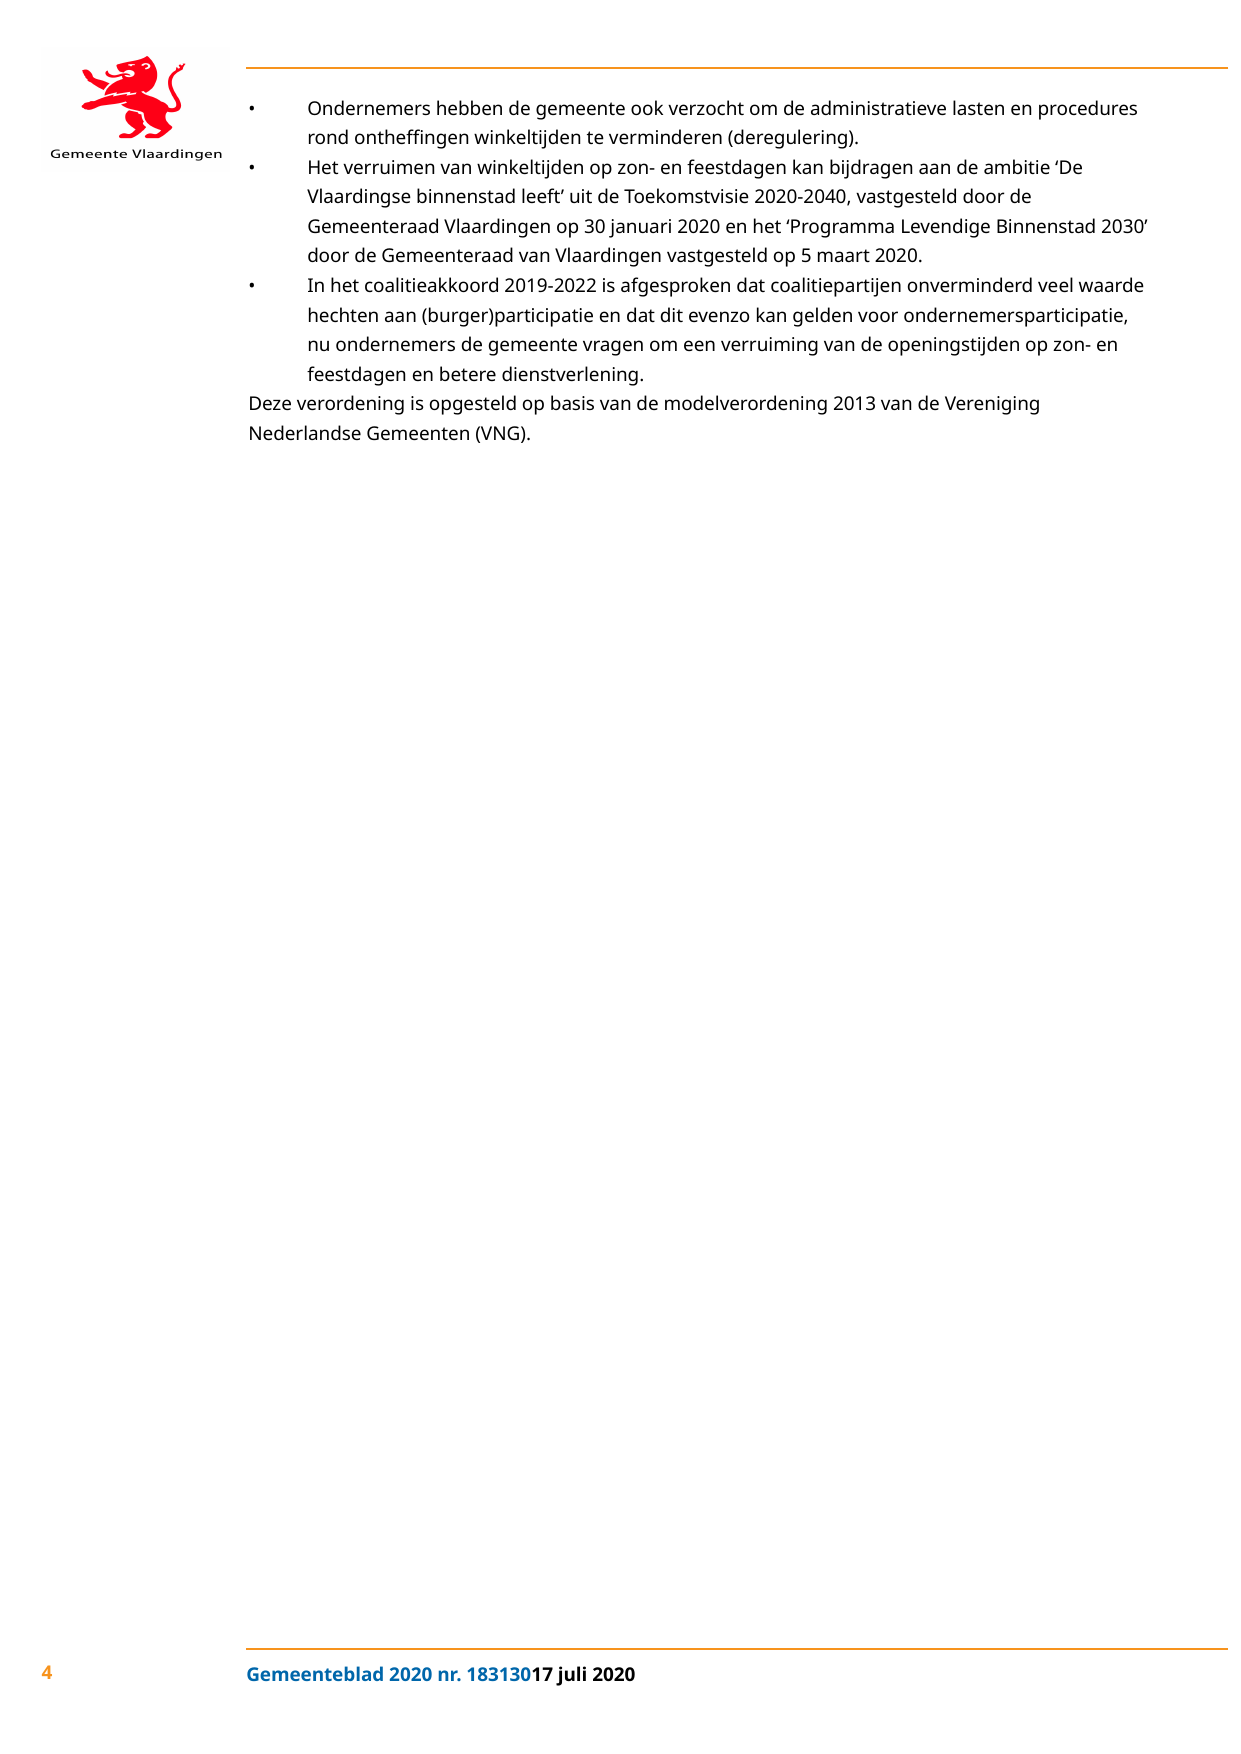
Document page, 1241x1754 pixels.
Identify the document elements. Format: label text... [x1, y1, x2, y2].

text Deze verordening is opgesteld op basis van de modelverordening 2013 van de Vereniging Nederlandse Gemeenten (VNG). [248, 391, 1152, 446]
list In het coalitieakkoord 2019-2022 is afgesproken dat coalitiepartijen onverminderd veel waarde hechten aan (burger)participatie en dat dit evenzo kan gelden voor ondernemersparticipatie, nu ondernemers de gemeente vragen om een verruiming van de openingstijden op zon- en feestdagen en betere dienstverlening. [248, 272, 1152, 387]
picture [41, 47, 231, 172]
list Ondernemers hebben de gemeente ook verzocht om de administratieve lasten en procedures rond ontheffingen winkeltijden te verminderen (deregulering). [248, 95, 1152, 150]
list Het verruimen van winkeltijden op zon- en feestdagen kan bijdragen aan de ambitie ‘De Vlaardingse binnenstad leeft’ uit de Toekomstvisie 2020-2040, vastgesteld door de Gemeenteraad Vlaardingen op 30 januari 2020 en het ‘Programma Levendige Binnenstad 2030’ door de Gemeenteraad van Vlaardingen vastgesteld op 5 maart 2020. [248, 154, 1152, 268]
